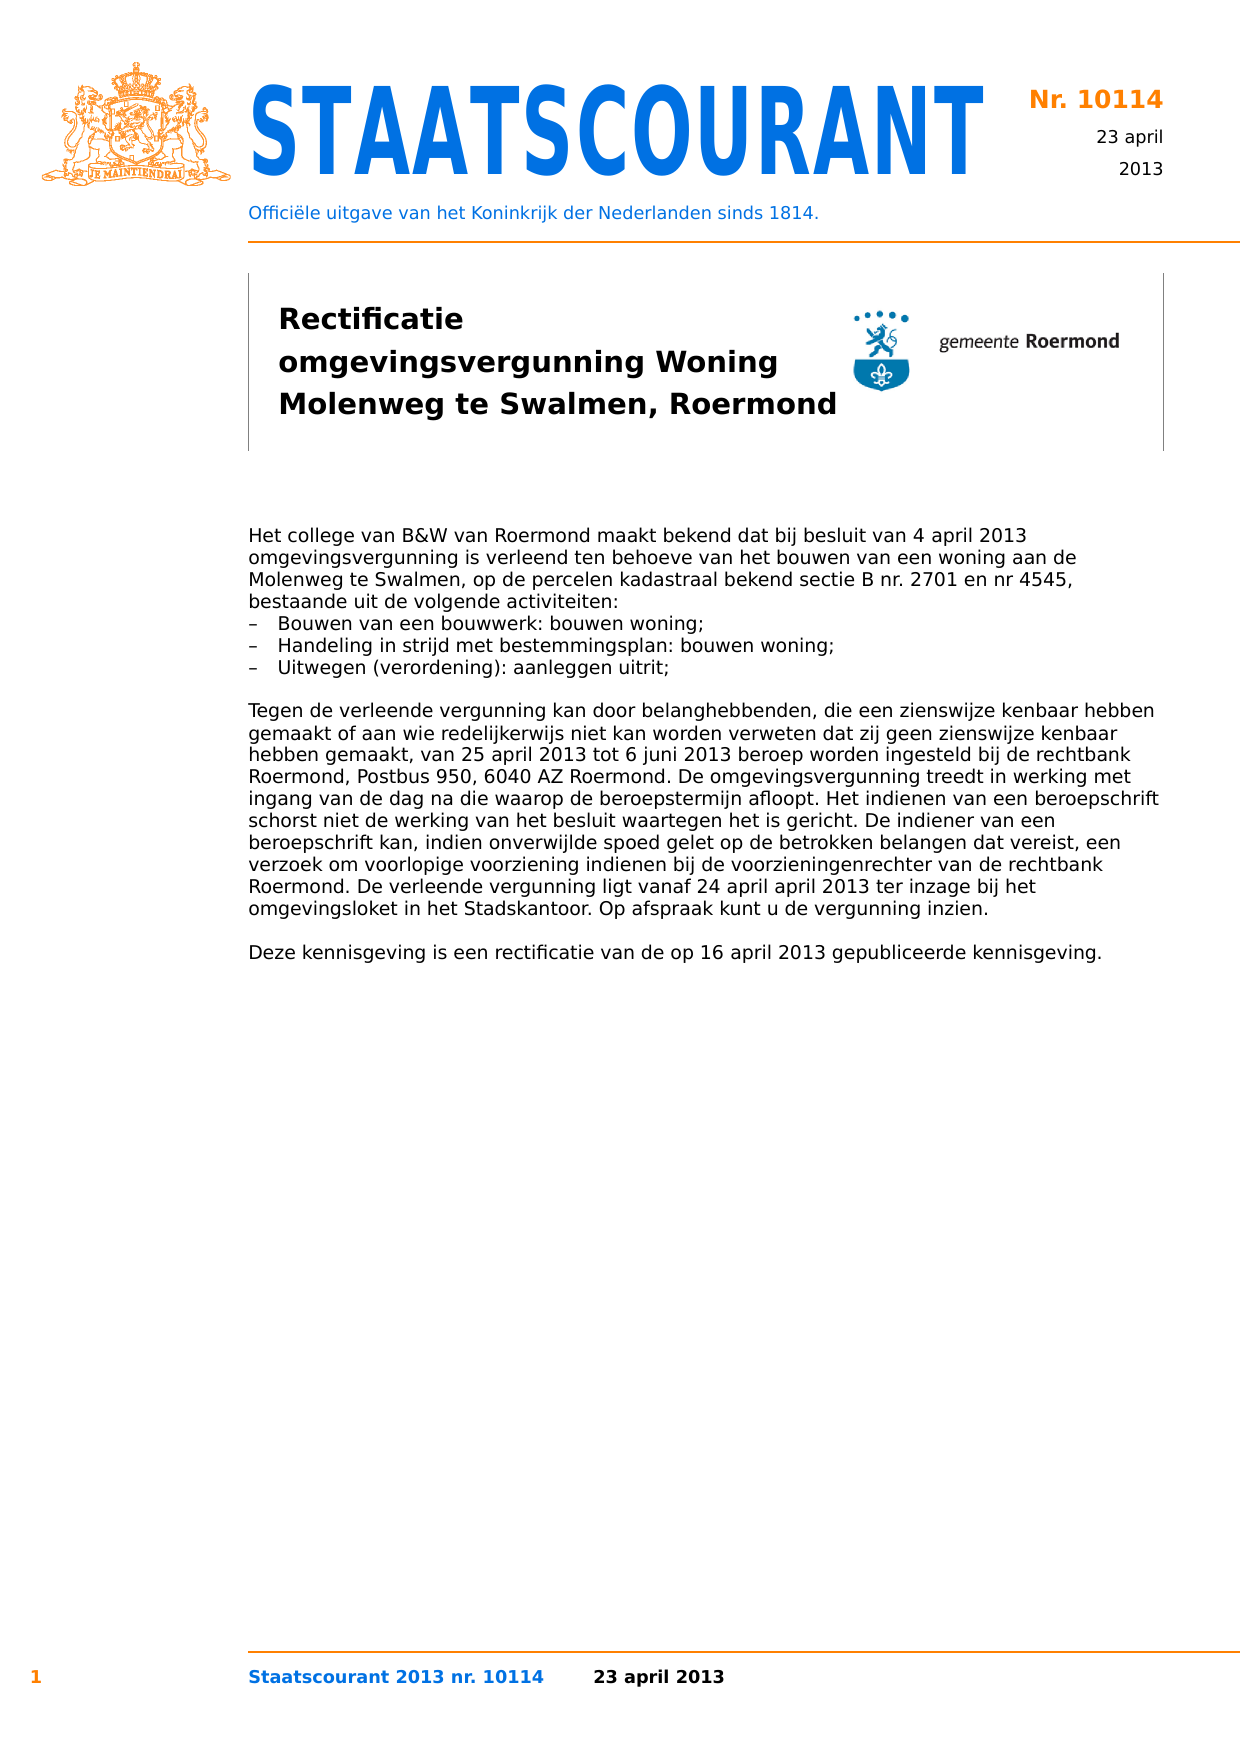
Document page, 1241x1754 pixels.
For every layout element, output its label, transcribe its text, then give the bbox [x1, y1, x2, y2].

table_cell 23 april [998, 121, 1240, 153]
text Het college van B&W van Roermond maakt bekend dat bij besluit van 4 april 2013 omgevingsvergunning is verleend ten behoeve van het bouwen van een woning aan de Molenweg te Swalmen, op de percelen kadastraal bekend sectie B nr. 2701 en nr 4545, bestaande uit de volgende activiteiten: [248, 525, 1163, 613]
subtitle Rectificatie omgevingsvergunning Woning Molenweg te Swalmen, Roermond [249, 273, 1163, 451]
table_header [25, 62, 248, 241]
picture [838, 302, 1134, 397]
table_cell Officiële uitgave van het Koninkrijk der Nederlanden sinds 1814. [248, 203, 1240, 241]
text – Handeling in strijd met bestemmingsplan: bouwen woning; [248, 634, 1163, 657]
text Deze kennisgeving is een rectificatie van de op 16 april 2013 gepubliceerde kennisgeving. [248, 942, 1163, 964]
text – Bouwen van een bouwwerk: bouwen woning; [248, 613, 1163, 634]
picture [41, 62, 231, 186]
text Tegen de verleende vergunning kan door belanghebbenden, die een zienswijze kenbaar hebben gemaakt of aan wie redelijkerwijs niet kan worden verweten dat zij geen zienswijze kenbaar hebben gemaakt, van 25 april 2013 tot 6 juni 2013 beroep worden ingesteld bij de rechtbank Roermond, Postbus 950, 6040 AZ Roermond. De omgevingsvergunning treedt in werking met ingang van de dag na die waarop de beroepstermijn afloopt. Het indienen van een beroepschrift schorst niet de werking van het besluit waartegen het is gericht. De indiener van een beroepschrift kan, indien onverwijlde spoed gelet op de betrokken belangen dat vereist, een verzoek om voorlopige voorziening indienen bij de voorzieningenrechter van de rechtbank Roermond. De verleende vergunning ligt vanaf 24 april april 2013 ter inzage bij het omgevingsloket in het Stadskantoor. Op afspraak kunt u de vergunning inzien. [248, 700, 1163, 920]
table_header Nr. 10114 [998, 62, 1240, 121]
table_cell 2013 [998, 153, 1240, 203]
text – Uitwegen (verordening): aanleggen uitrit; [248, 657, 1163, 678]
table_header STAATSCOURANT [248, 62, 998, 203]
